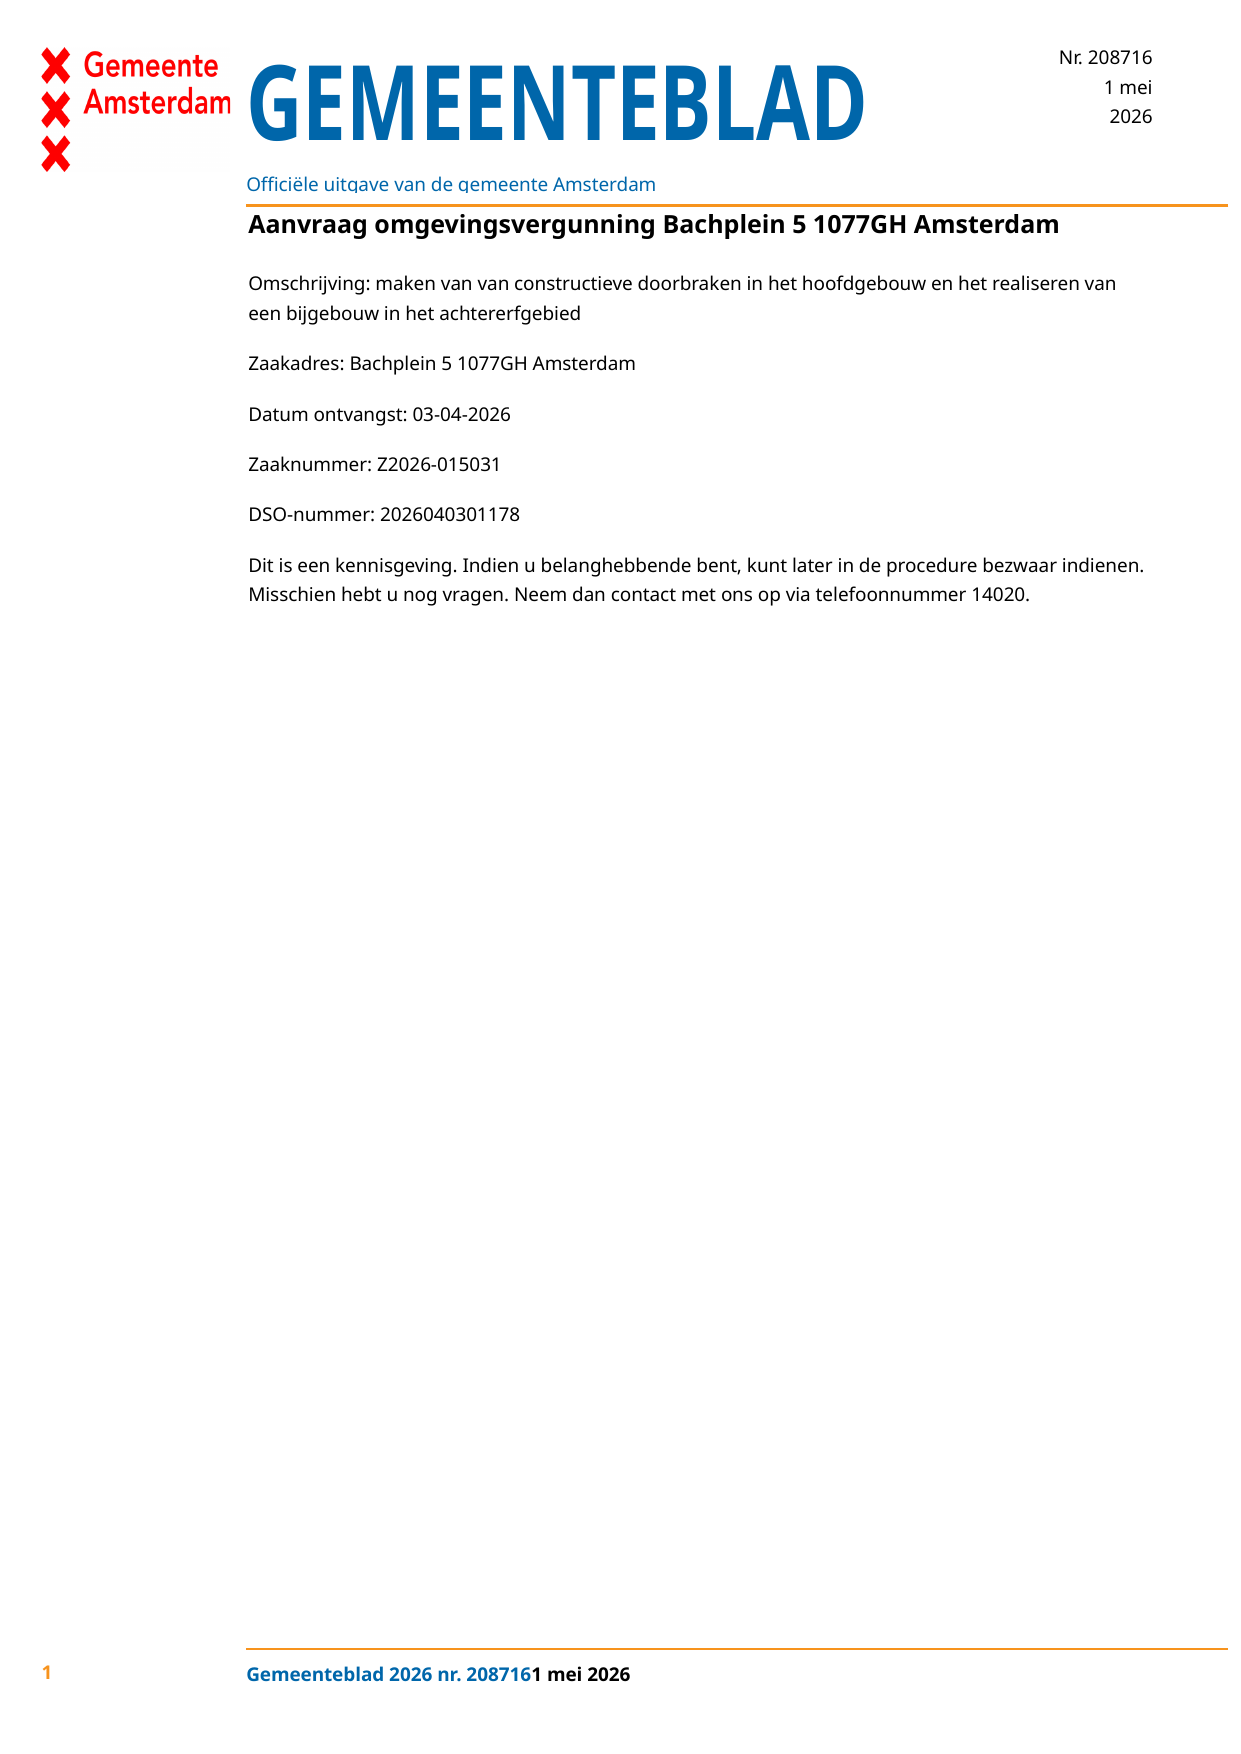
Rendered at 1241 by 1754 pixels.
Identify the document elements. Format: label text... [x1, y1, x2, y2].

text Omschrijving: maken van van constructieve doorbraken in het hoofdgebouw en het realiseren van een bijgebouw in het achtererfgebied [248, 270, 1152, 326]
text DSO-nummer: 2026040301178 [248, 502, 1152, 527]
text Aanvraag omgevingsvergunning Bachplein 5 1077GH Amsterdam [248, 207, 1152, 241]
text Dit is een kennisgeving. Indien u belanghebbende bent, kunt later in de procedure bezwaar indienen. Misschien hebt u nog vragen. Neem dan contact met ons op via telefoonnummer 14020. [248, 552, 1152, 607]
text Zaaknummer: Z2026-015031 [248, 451, 1152, 477]
text Datum ontvangst: 03-04-2026 [248, 401, 1152, 426]
text Zaakadres: Bachplein 5 1077GH Amsterdam [248, 350, 1152, 376]
picture [41, 47, 231, 172]
